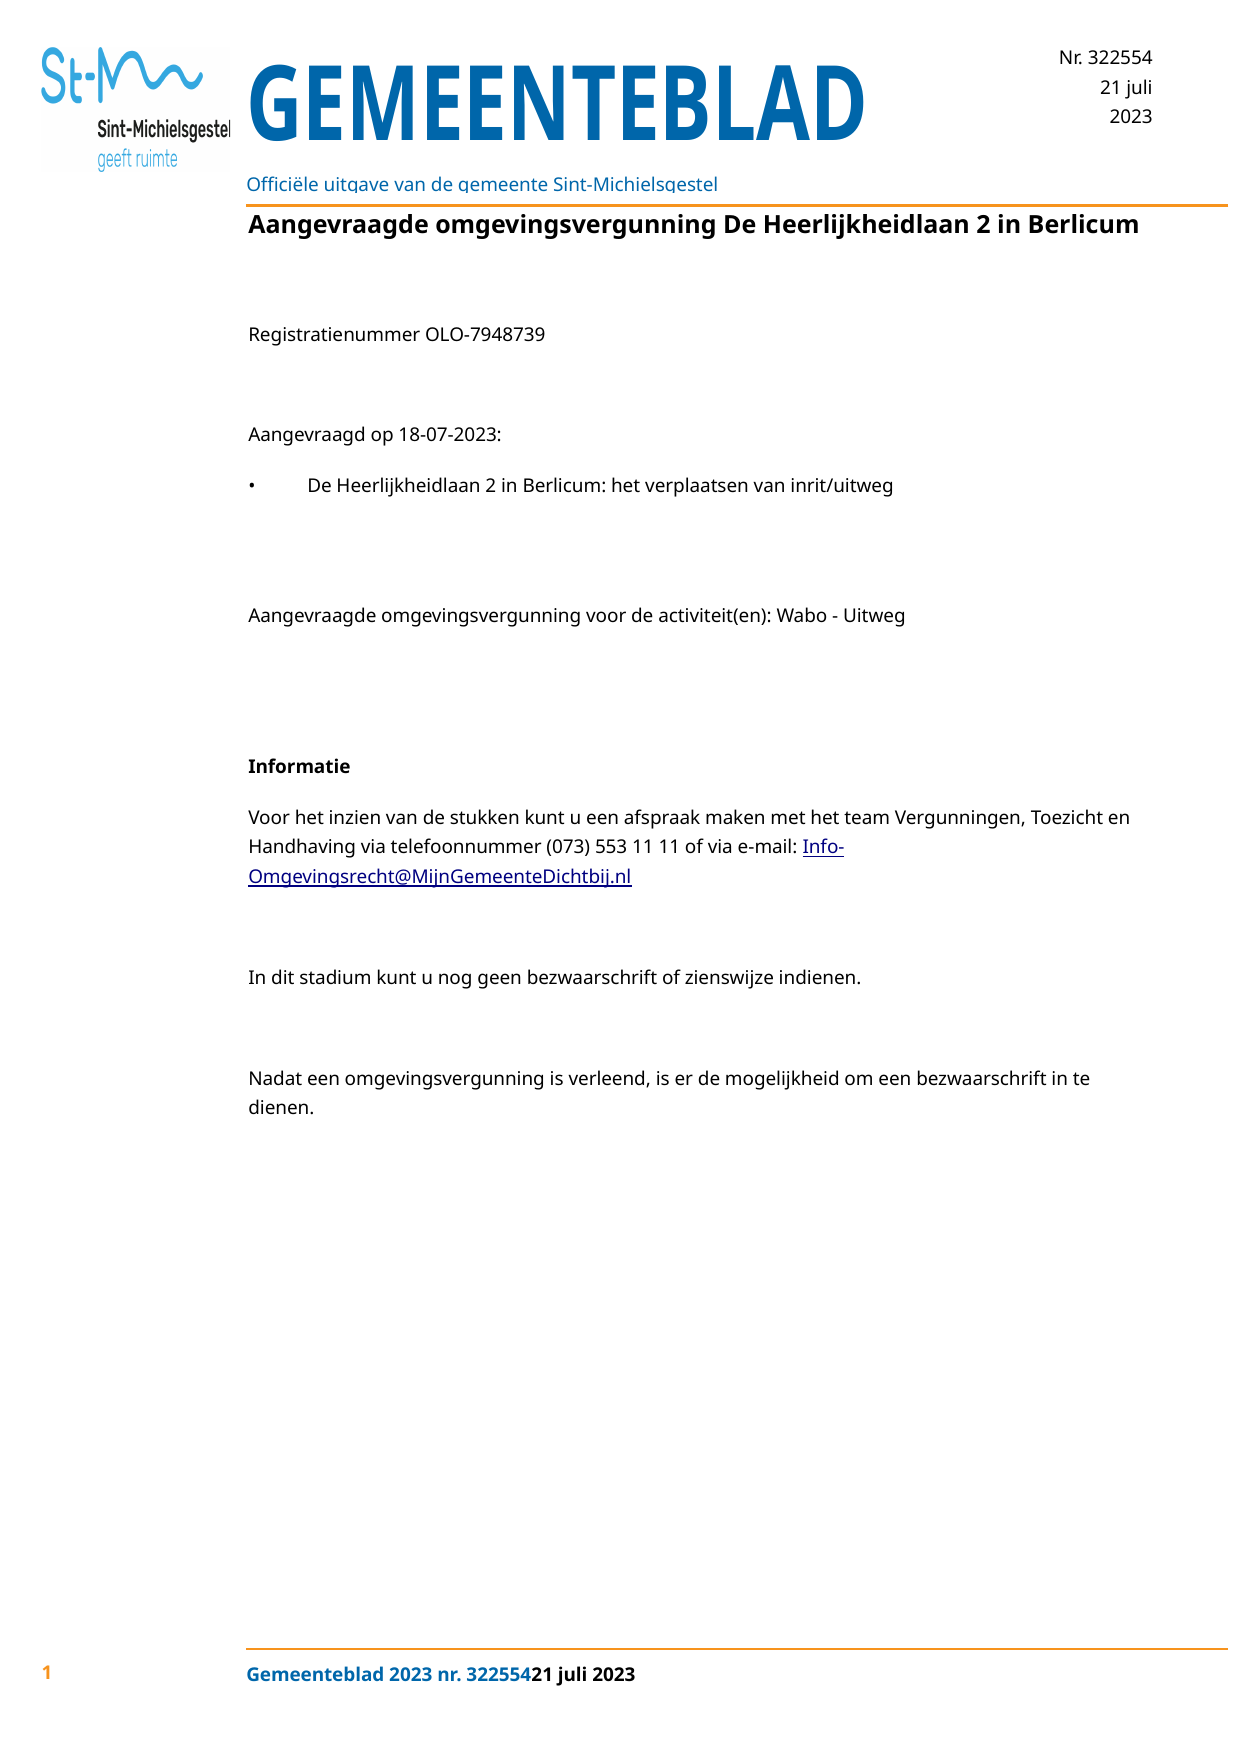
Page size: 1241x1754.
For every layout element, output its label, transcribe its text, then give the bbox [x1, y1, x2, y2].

text Informatie [248, 754, 1152, 779]
list De Heerlijkheidlaan 2 in Berlicum: het verplaatsen van inrit/uitweg [248, 472, 1152, 498]
text Aangevraagde omgevingsvergunning voor de activiteit(en): Wabo - Uitweg [248, 602, 1152, 628]
picture [41, 47, 231, 172]
text Aangevraagd op 18-07-2023: [248, 422, 1152, 447]
text Voor het inzien van de stukken kunt u een afspraak maken met het team Vergunningen, Toezicht en Handhaving via telefoonnummer (073) 553 11 11 of via e-mail: Info-Omgevingsrecht@MijnGemeenteDichtbij.nl [248, 804, 1152, 889]
text In dit stadium kunt u nog geen bezwaarschrift of zienswijze indienen. [248, 964, 1152, 990]
text Aangevraagde omgevingsvergunning De Heerlijkheidlaan 2 in Berlicum [248, 207, 1152, 241]
text Registratienummer OLO-7948739 [248, 321, 1152, 346]
text Nadat een omgevingsvergunning is verleend, is er de mogelijkheid om een bezwaarschrift in te dienen. [248, 1065, 1152, 1120]
